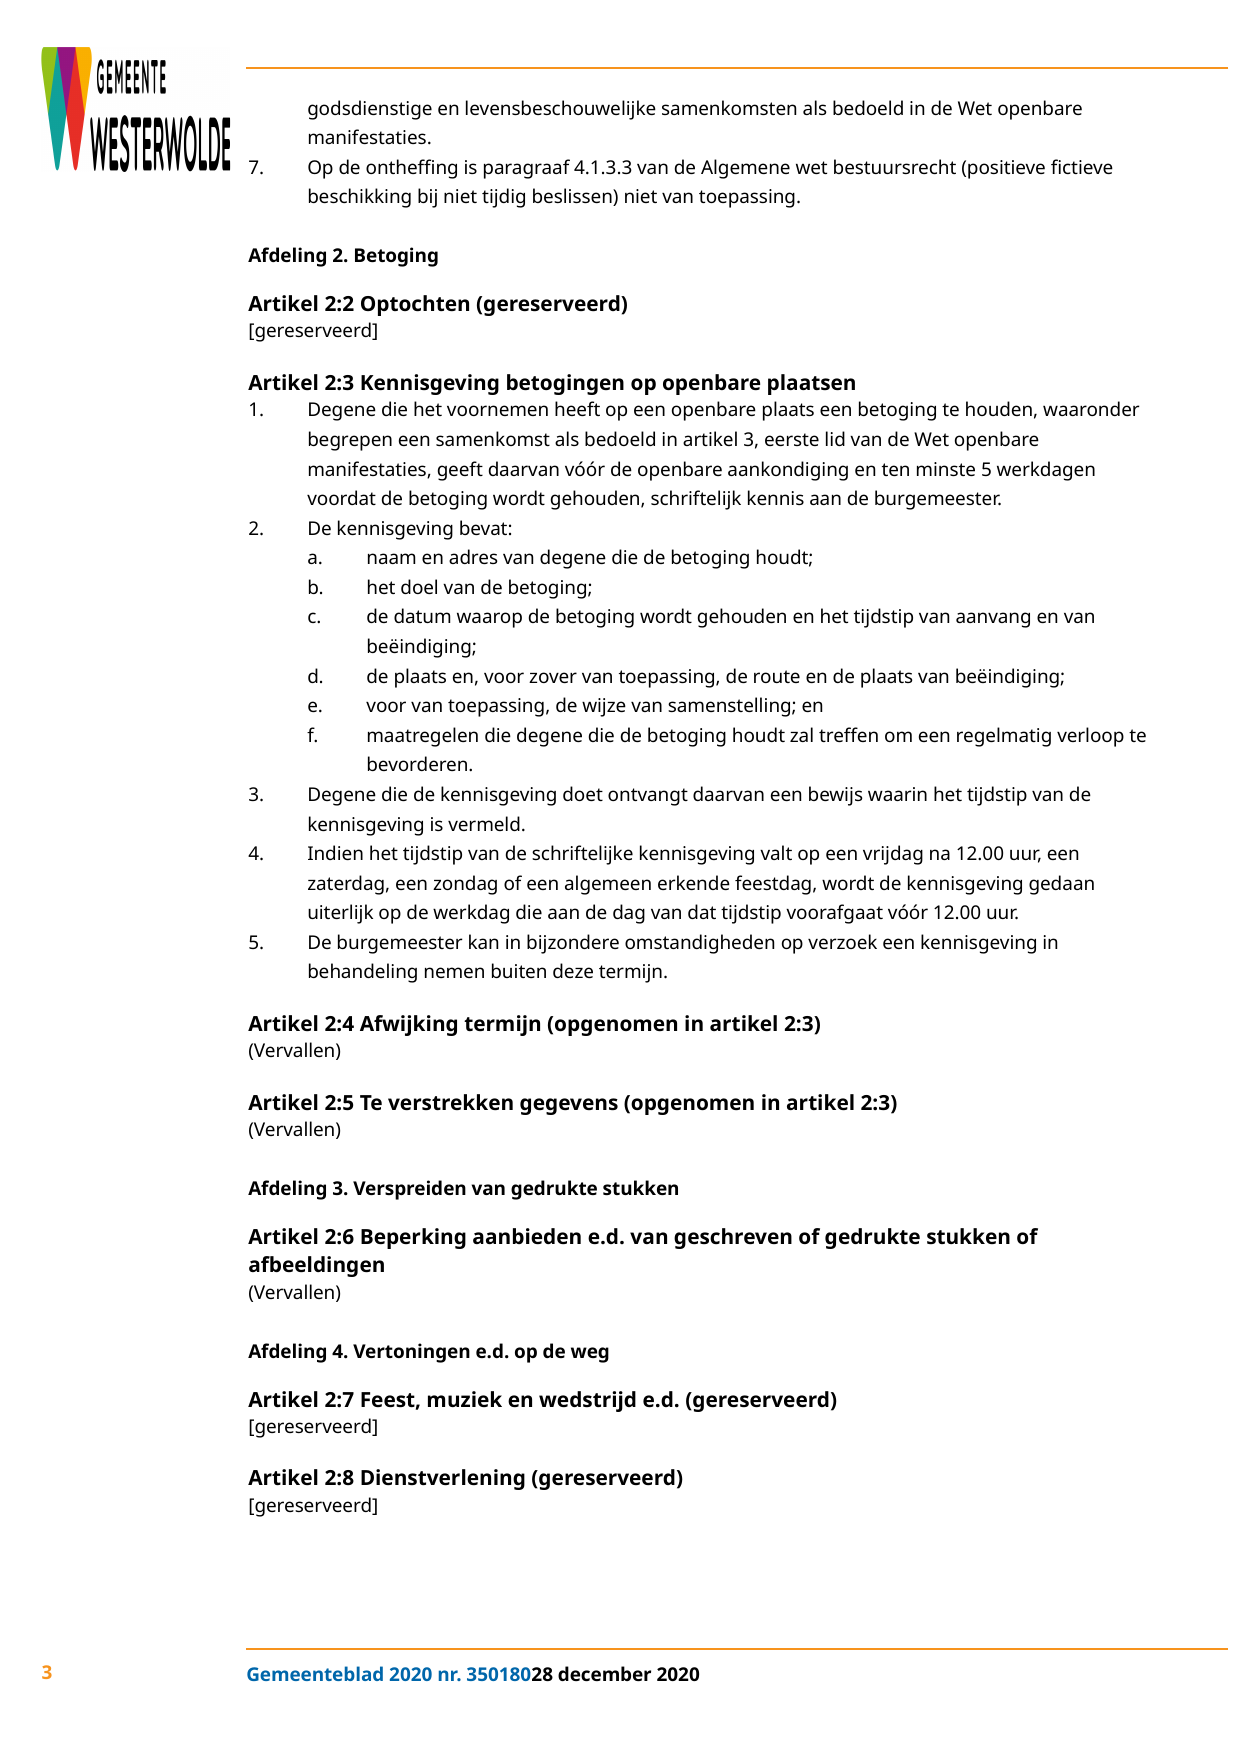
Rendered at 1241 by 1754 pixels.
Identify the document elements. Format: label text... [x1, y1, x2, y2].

list Degene die het voornemen heeft op een openbare plaats een betoging te houden, waaronder begrepen een samenkomst als bedoeld in artikel 3, eerste lid van de Wet openbare manifestaties, geeft daarvan vóór de openbare aankondiging en ten minste 5 werkdagen voordat de betoging wordt gehouden, schriftelijk kennis aan de burgemeester. [248, 397, 1152, 511]
list de datum waarop de betoging wordt gehouden en het tijdstip van aanvang en van beëindiging; [307, 604, 1152, 659]
text Artikel 2:7 Feest, muziek en wedstrijd e.d. (gereserveerd) [248, 1385, 1152, 1413]
list voor van toepassing, de wijze van samenstelling; en [307, 692, 1152, 718]
text Artikel 2:3 Kennisgeving betogingen op openbare plaatsen [248, 368, 1152, 397]
text (Vervallen) [248, 1037, 1152, 1063]
list het doel van de betoging; [307, 574, 1152, 600]
text Afdeling 2. Betoging [248, 243, 1152, 268]
text [gereserveerd] [248, 318, 1152, 343]
text Artikel 2:8 Dienstverlening (gereserveerd) [248, 1463, 1152, 1492]
text Artikel 2:2 Optochten (gereserveerd) [248, 289, 1152, 318]
list Degene die de kennisgeving doet ontvangt daarvan een bewijs waarin het tijdstip van de kennisgeving is vermeld. [248, 781, 1152, 836]
picture [41, 47, 231, 172]
text Afdeling 4. Vertoningen e.d. op de weg [248, 1338, 1152, 1364]
text [gereserveerd] [248, 1413, 1152, 1439]
text Artikel 2:4 Afwijking termijn (opgenomen in artikel 2:3) [248, 1009, 1152, 1037]
text [gereserveerd] [248, 1492, 1152, 1518]
list maatregelen die degene die de betoging houdt zal treffen om een regelmatig verloop te bevorderen. [307, 722, 1152, 777]
text (Vervallen) [248, 1279, 1152, 1305]
list Indien het tijdstip van de schriftelijke kennisgeving valt op een vrijdag na 12.00 uur, een zaterdag, een zondag of een algemeen erkende feestdag, wordt de kennisgeving gedaan uiterlijk op de werkdag die aan de dag van dat tijdstip voorafgaat vóór 12.00 uur. [248, 840, 1152, 925]
list Op de ontheffing is paragraaf 4.1.3.3 van de Algemene wet bestuursrecht (positieve fictieve beschikking bij niet tijdig beslissen) niet van toepassing. [248, 154, 1152, 209]
list godsdienstige en levensbeschouwelijke samenkomsten als bedoeld in de Wet openbare manifestaties. [248, 95, 1152, 150]
text Artikel 2:6 Beperking aanbieden e.d. van geschreven of gedrukte stukken of afbeeldingen [248, 1222, 1152, 1279]
text (Vervallen) [248, 1116, 1152, 1142]
list De kennisgeving bevat: [248, 515, 1152, 541]
text Artikel 2:5 Te verstrekken gegevens (opgenomen in artikel 2:3) [248, 1088, 1152, 1116]
list de plaats en, voor zover van toepassing, de route en de plaats van beëindiging; [307, 663, 1152, 688]
list De burgemeester kan in bijzondere omstandigheden op verzoek een kennisgeving in behandeling nemen buiten deze termijn. [248, 929, 1152, 984]
list naam en adres van degene die de betoging houdt; [307, 544, 1152, 570]
text Afdeling 3. Verspreiden van gedrukte stukken [248, 1176, 1152, 1201]
